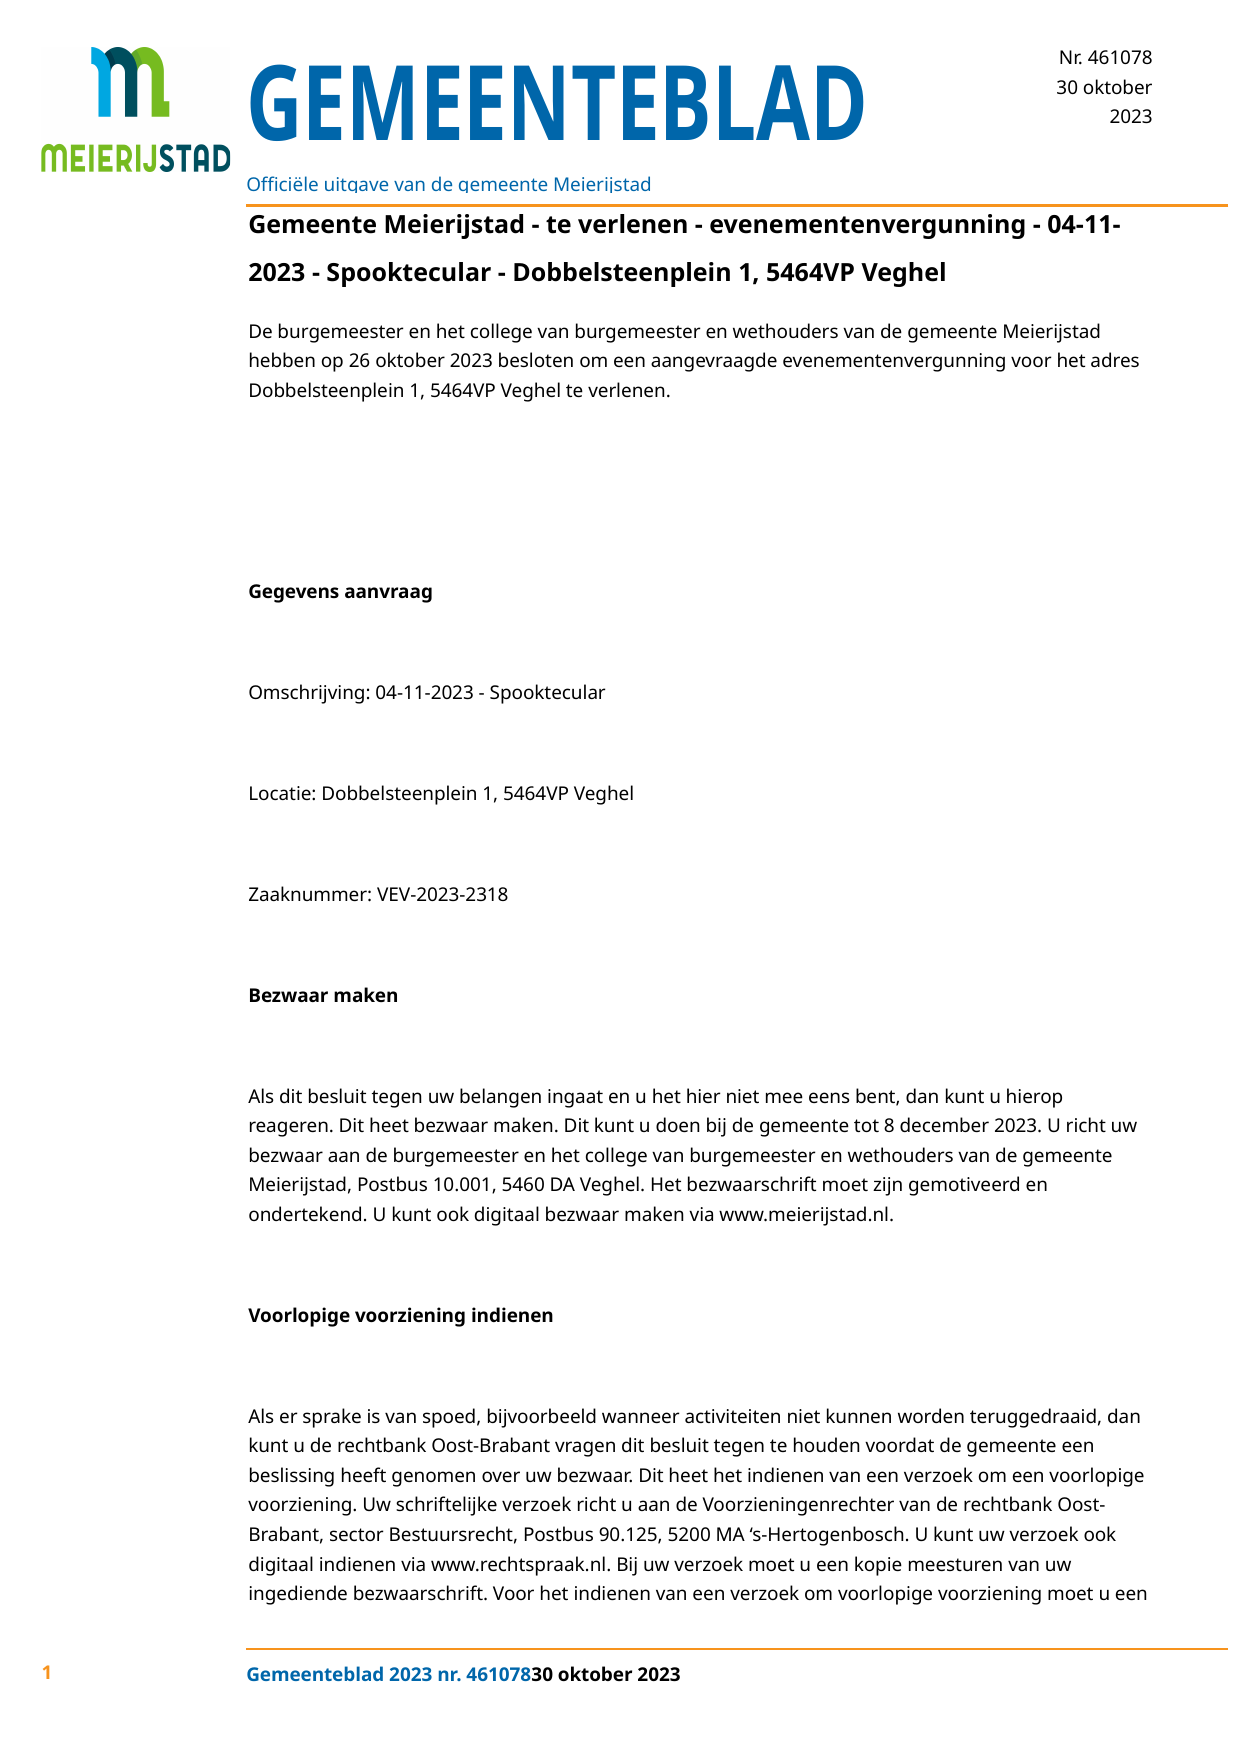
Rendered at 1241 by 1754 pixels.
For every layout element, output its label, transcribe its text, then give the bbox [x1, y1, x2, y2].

text Gemeente Meierijstad - te verlenen - evenementenvergunning - 04-11-2023 - Spooktecular - Dobbelsteenplein 1, 5464VP Veghel [248, 207, 1152, 288]
text Gegevens aanvraag [248, 579, 1152, 604]
text Als er sprake is van spoed, bijvoorbeeld wanneer activiteiten niet kunnen worden teruggedraaid, dan kunt u de rechtbank Oost-Brabant vragen dit besluit tegen te houden voordat de gemeente een beslissing heeft genomen over uw bezwaar. Dit heet het indienen van een verzoek om een voorlopige voorziening. Uw schriftelijke verzoek richt u aan de Voorzieningenrechter van de rechtbank Oost-Brabant, sector Bestuursrecht, Postbus 90.125, 5200 MA ‘s-Hertogenbosch. U kunt uw verzoek ook digitaal indienen via www.rechtspraak.nl. Bij uw verzoek moet u een kopie meesturen van uw ingediende bezwaarschrift. Voor het indienen van een verzoek om voorlopige voorziening moet u een [248, 1403, 1152, 1606]
text Bezwaar maken [248, 982, 1152, 1008]
text Als dit besluit tegen uw belangen ingaat en u het hier niet mee eens bent, dan kunt u hierop reageren. Dit heet bezwaar maken. Dit kunt u doen bij de gemeente tot 8 december 2023. U richt uw bezwaar aan de burgemeester en het college van burgemeester en wethouders van de gemeente Meierijstad, Postbus 10.001, 5460 DA Veghel. Het bezwaarschrift moet zijn gemotiveerd en ondertekend. U kunt ook digitaal bezwaar maken via www.meierijstad.nl. [248, 1083, 1152, 1227]
text Voorlopige voorziening indienen [248, 1302, 1152, 1328]
text Locatie: Dobbelsteenplein 1, 5464VP Veghel [248, 780, 1152, 806]
text Zaaknummer: VEV-2023-2318 [248, 881, 1152, 907]
text De burgemeester en het college van burgemeester en wethouders van de gemeente Meierijstad hebben op 26 oktober 2023 besloten om een aangevraagde evenementenvergunning voor het adres Dobbelsteenplein 1, 5464VP Veghel te verlenen. [248, 318, 1152, 403]
text Omschrijving: 04-11-2023 - Spooktecular [248, 679, 1152, 705]
picture [41, 47, 231, 172]
